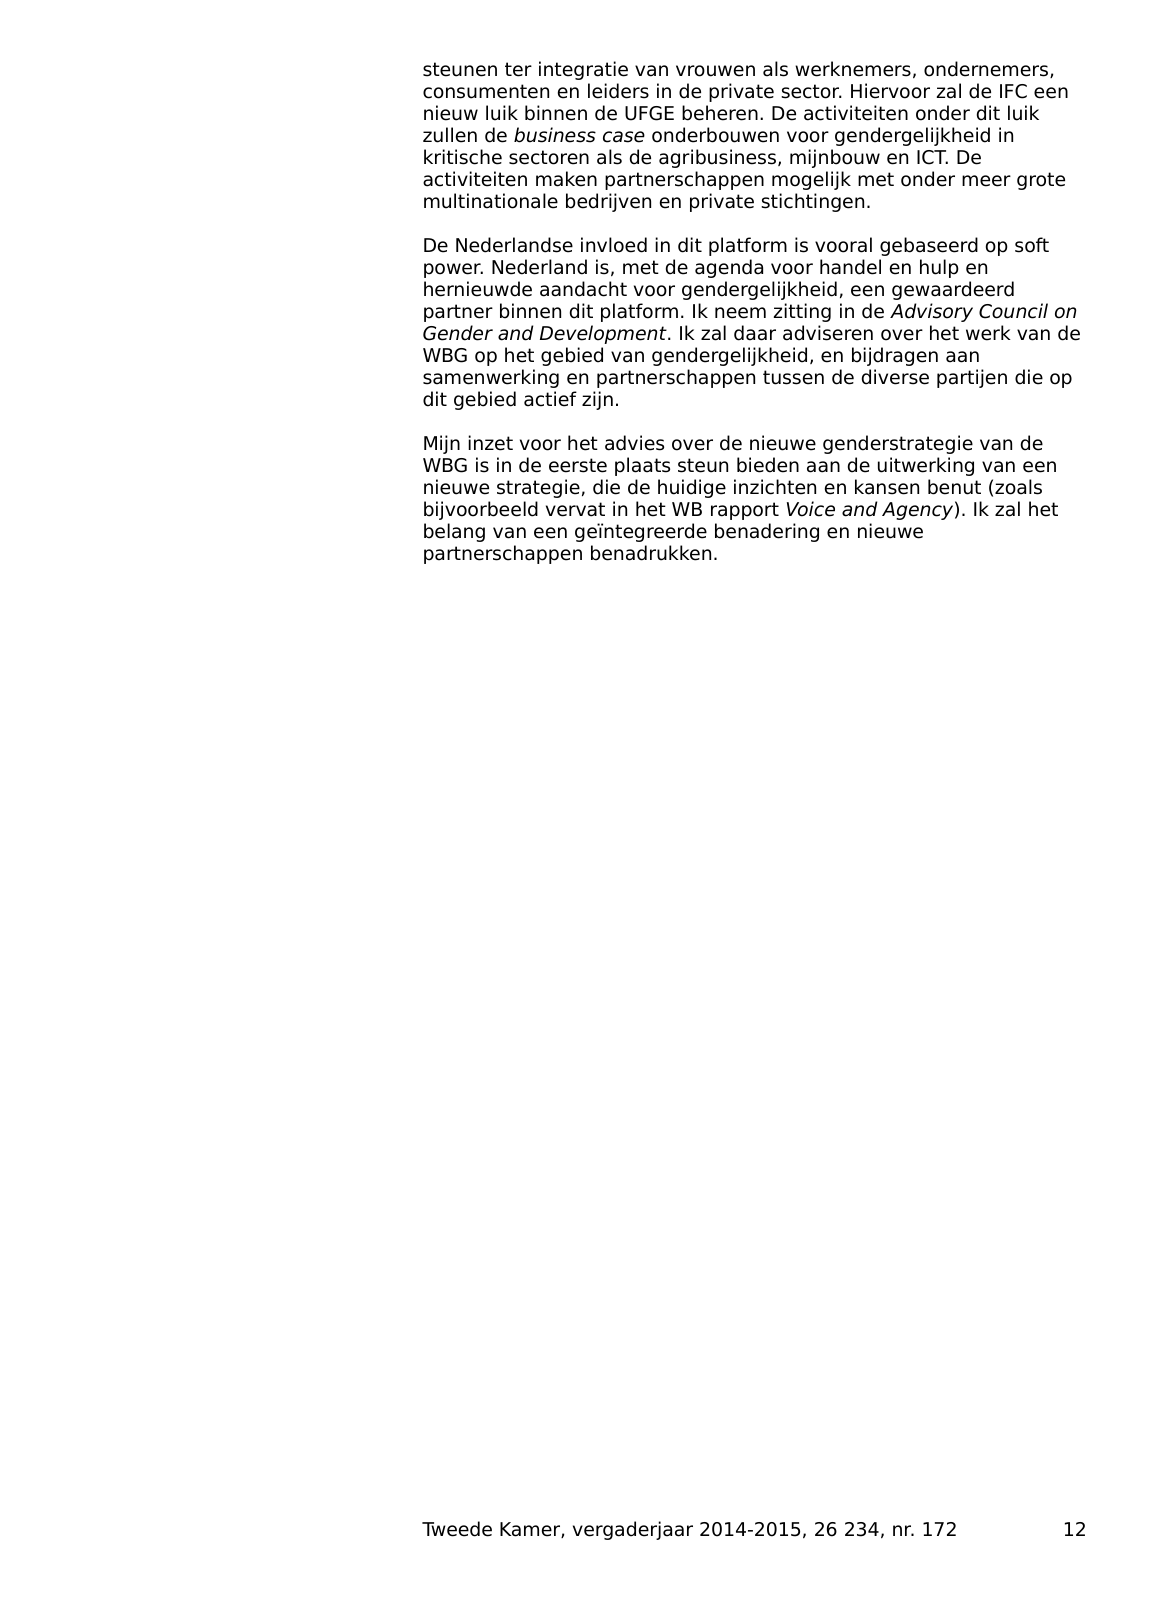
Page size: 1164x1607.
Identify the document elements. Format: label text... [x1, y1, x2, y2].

text steunen ter integratie van vrouwen als werknemers, ondernemers, consumenten en leiders in de private sector. Hiervoor zal de IFC een nieuw luik binnen de UFGE beheren. De activiteiten onder dit luik zullen de business case onderbouwen voor gendergelijkheid in kritische sectoren als de agribusiness, mijnbouw en ICT. De activiteiten maken partnerschappen mogelijk met onder meer grote multinationale bedrijven en private stichtingen. [422, 59, 1087, 213]
text De Nederlandse invloed in dit platform is vooral gebaseerd op soft power. Nederland is, met de agenda voor handel en hulp en hernieuwde aandacht voor gendergelijkheid, een gewaardeerd partner binnen dit platform. Ik neem zitting in de Advisory Council on Gender and Development. Ik zal daar adviseren over het werk van de WBG op het gebied van gendergelijkheid, en bijdragen aan samenwerking en partnerschappen tussen de diverse partijen die op dit gebied actief zijn. [422, 235, 1087, 411]
text Mijn inzet voor het advies over de nieuwe genderstrategie van de WBG is in de eerste plaats steun bieden aan de uitwerking van een nieuwe strategie, die de huidige inzichten en kansen benut (zoals bijvoorbeeld vervat in het WB rapport Voice and Agency). Ik zal het belang van een geïntegreerde benadering en nieuwe partnerschappen benadrukken. [422, 433, 1087, 565]
